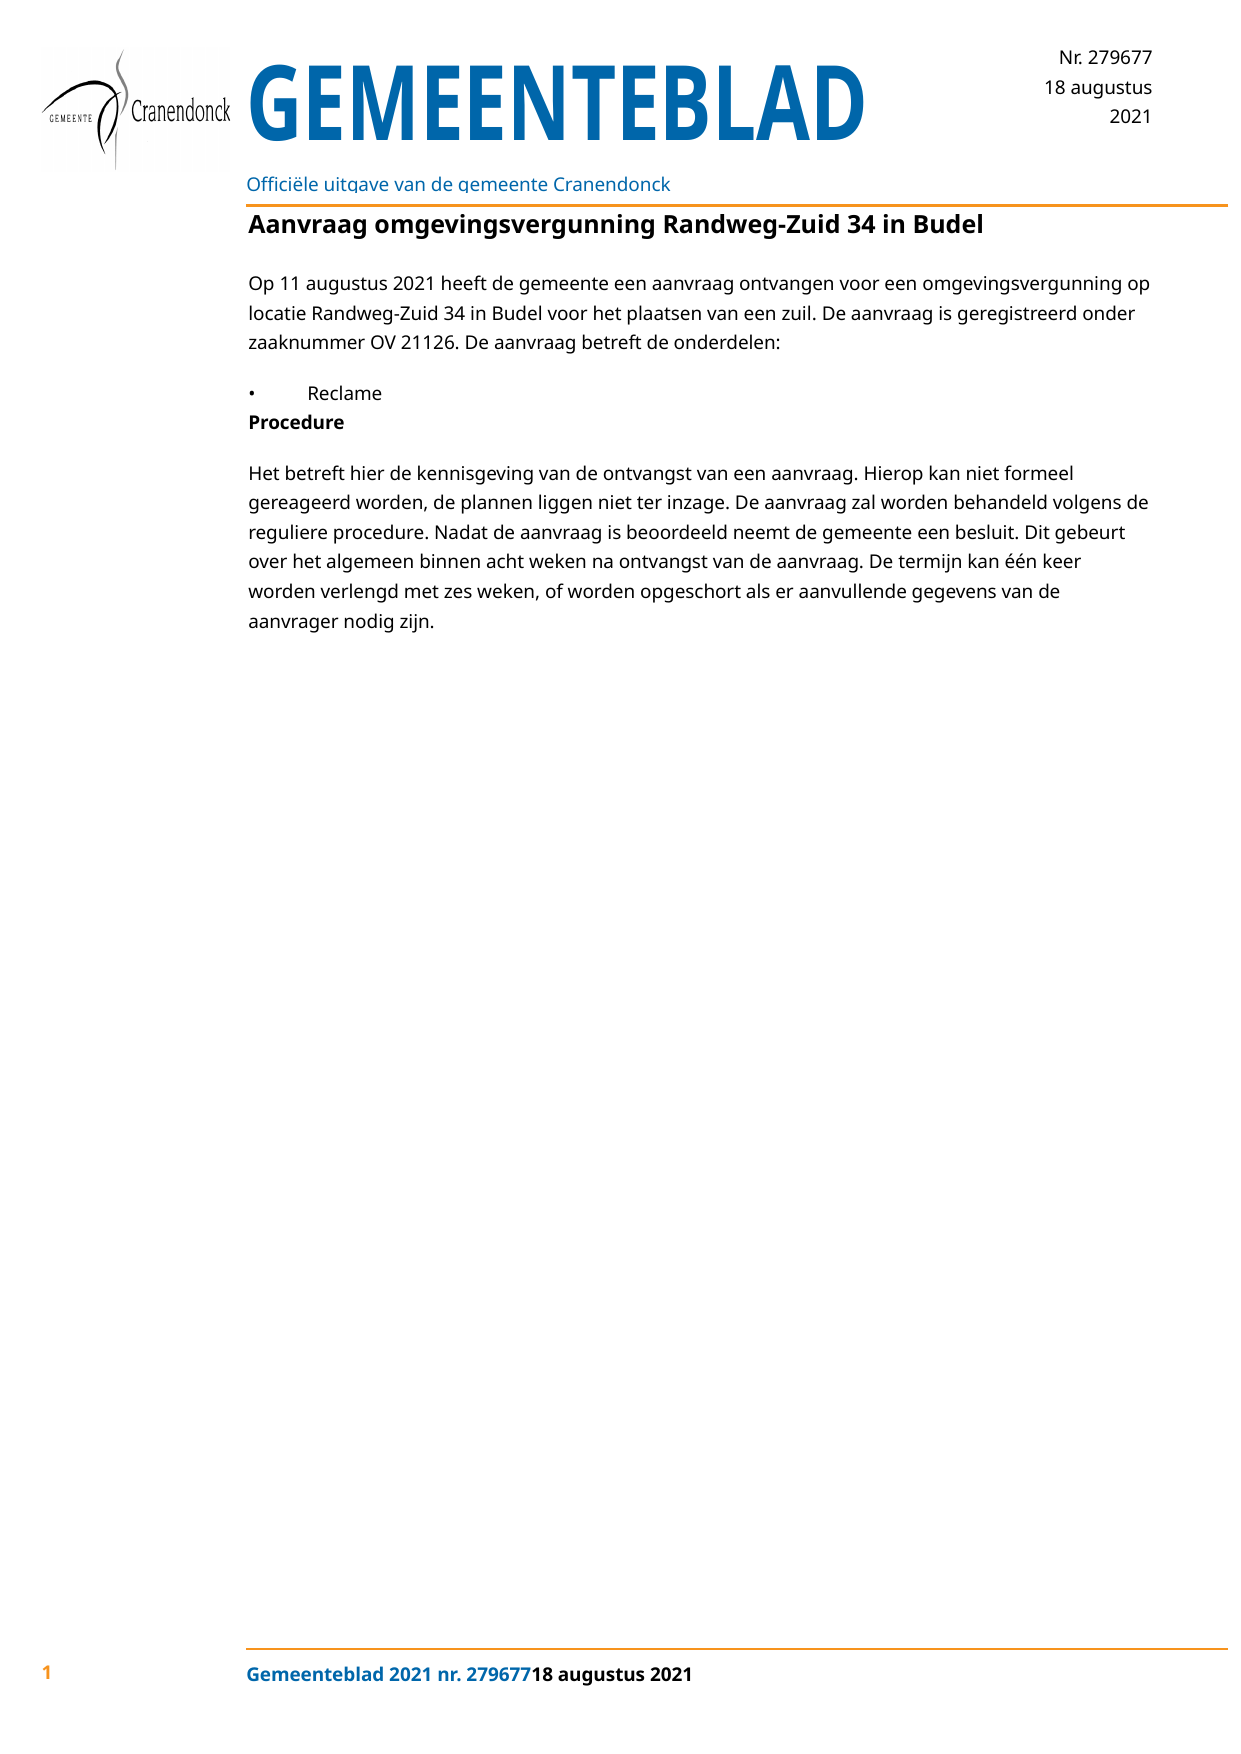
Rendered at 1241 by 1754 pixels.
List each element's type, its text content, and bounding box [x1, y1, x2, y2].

list Reclame [248, 380, 1152, 406]
text Het betreft hier de kennisgeving van de ontvangst van een aanvraag. Hierop kan niet formeel gereageerd worden, de plannen liggen niet ter inzage. De aanvraag zal worden behandeld volgens de reguliere procedure. Nadat de aanvraag is beoordeeld neemt de gemeente een besluit. Dit gebeurt over het algemeen binnen acht weken na ontvangst van de aanvraag. De termijn kan één keer worden verlengd met zes weken, of worden opgeschort als er aanvullende gegevens van de aanvrager nodig zijn. [248, 460, 1152, 633]
picture [41, 47, 231, 172]
text Aanvraag omgevingsvergunning Randweg-Zuid 34 in Budel [248, 207, 1152, 241]
text Procedure [248, 409, 1152, 435]
text Op 11 augustus 2021 heeft de gemeente een aanvraag ontvangen voor een omgevingsvergunning op locatie Randweg-Zuid 34 in Budel voor het plaatsen van een zuil. De aanvraag is geregistreerd onder zaaknummer OV 21126. De aanvraag betreft de onderdelen: [248, 270, 1152, 355]
